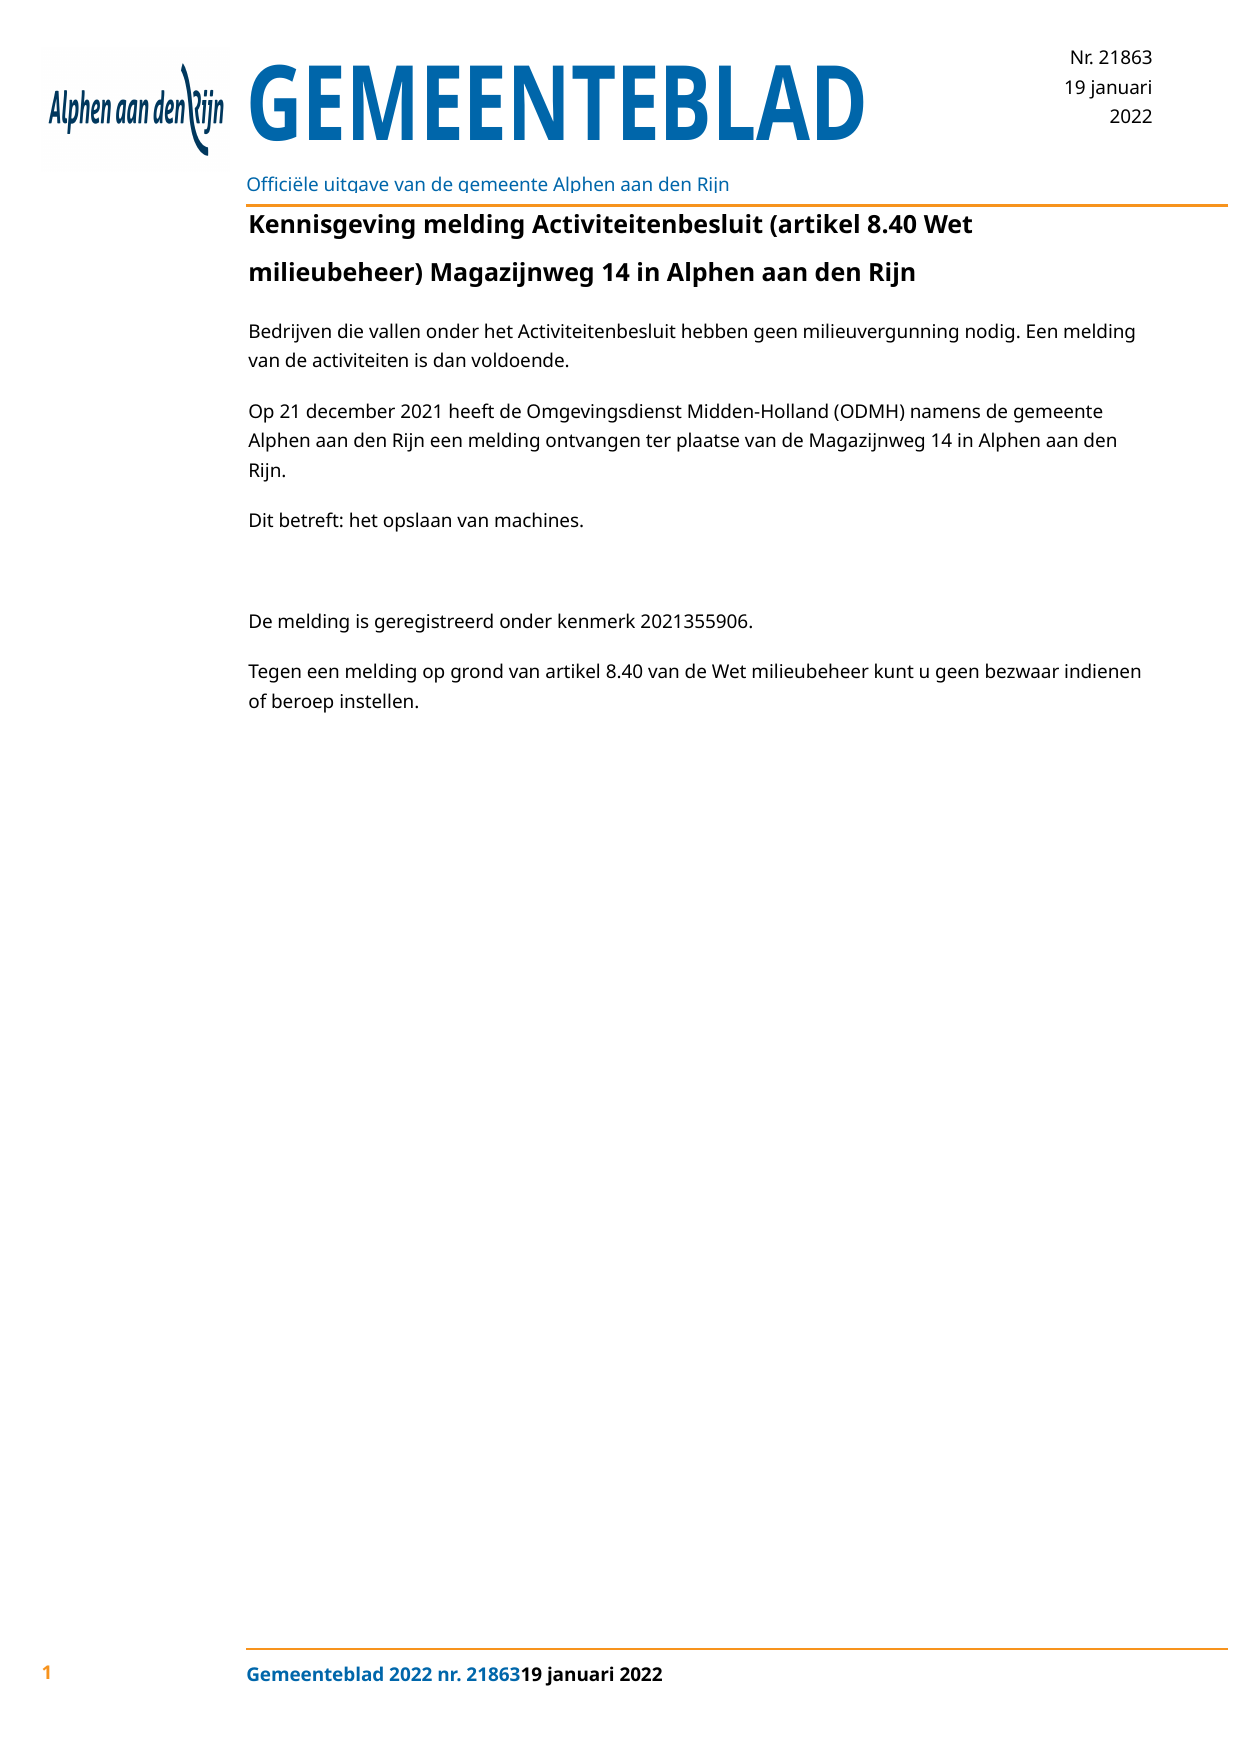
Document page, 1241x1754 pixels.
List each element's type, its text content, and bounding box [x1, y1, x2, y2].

text De melding is geregistreerd onder kenmerk 2021355906. [248, 608, 1152, 634]
text Op 21 december 2021 heeft de Omgevingsdienst Midden-Holland (ODMH) namens de gemeente Alphen aan den Rijn een melding ontvangen ter plaatse van de Magazijnweg 14 in Alphen aan den Rijn. [248, 398, 1152, 483]
text Kennisgeving melding Activiteitenbesluit (artikel 8.40 Wet milieubeheer) Magazijnweg 14 in Alphen aan den Rijn [248, 207, 1152, 288]
text Tegen een melding op grond van artikel 8.40 van de Wet milieubeheer kunt u geen bezwaar indienen of beroep instellen. [248, 659, 1152, 714]
text Bedrijven die vallen onder het Activiteitenbesluit hebben geen milieuvergunning nodig. Een melding van de activiteiten is dan voldoende. [248, 318, 1152, 373]
picture [41, 47, 231, 172]
text Dit betreft: het opslaan van machines. [248, 507, 1152, 533]
